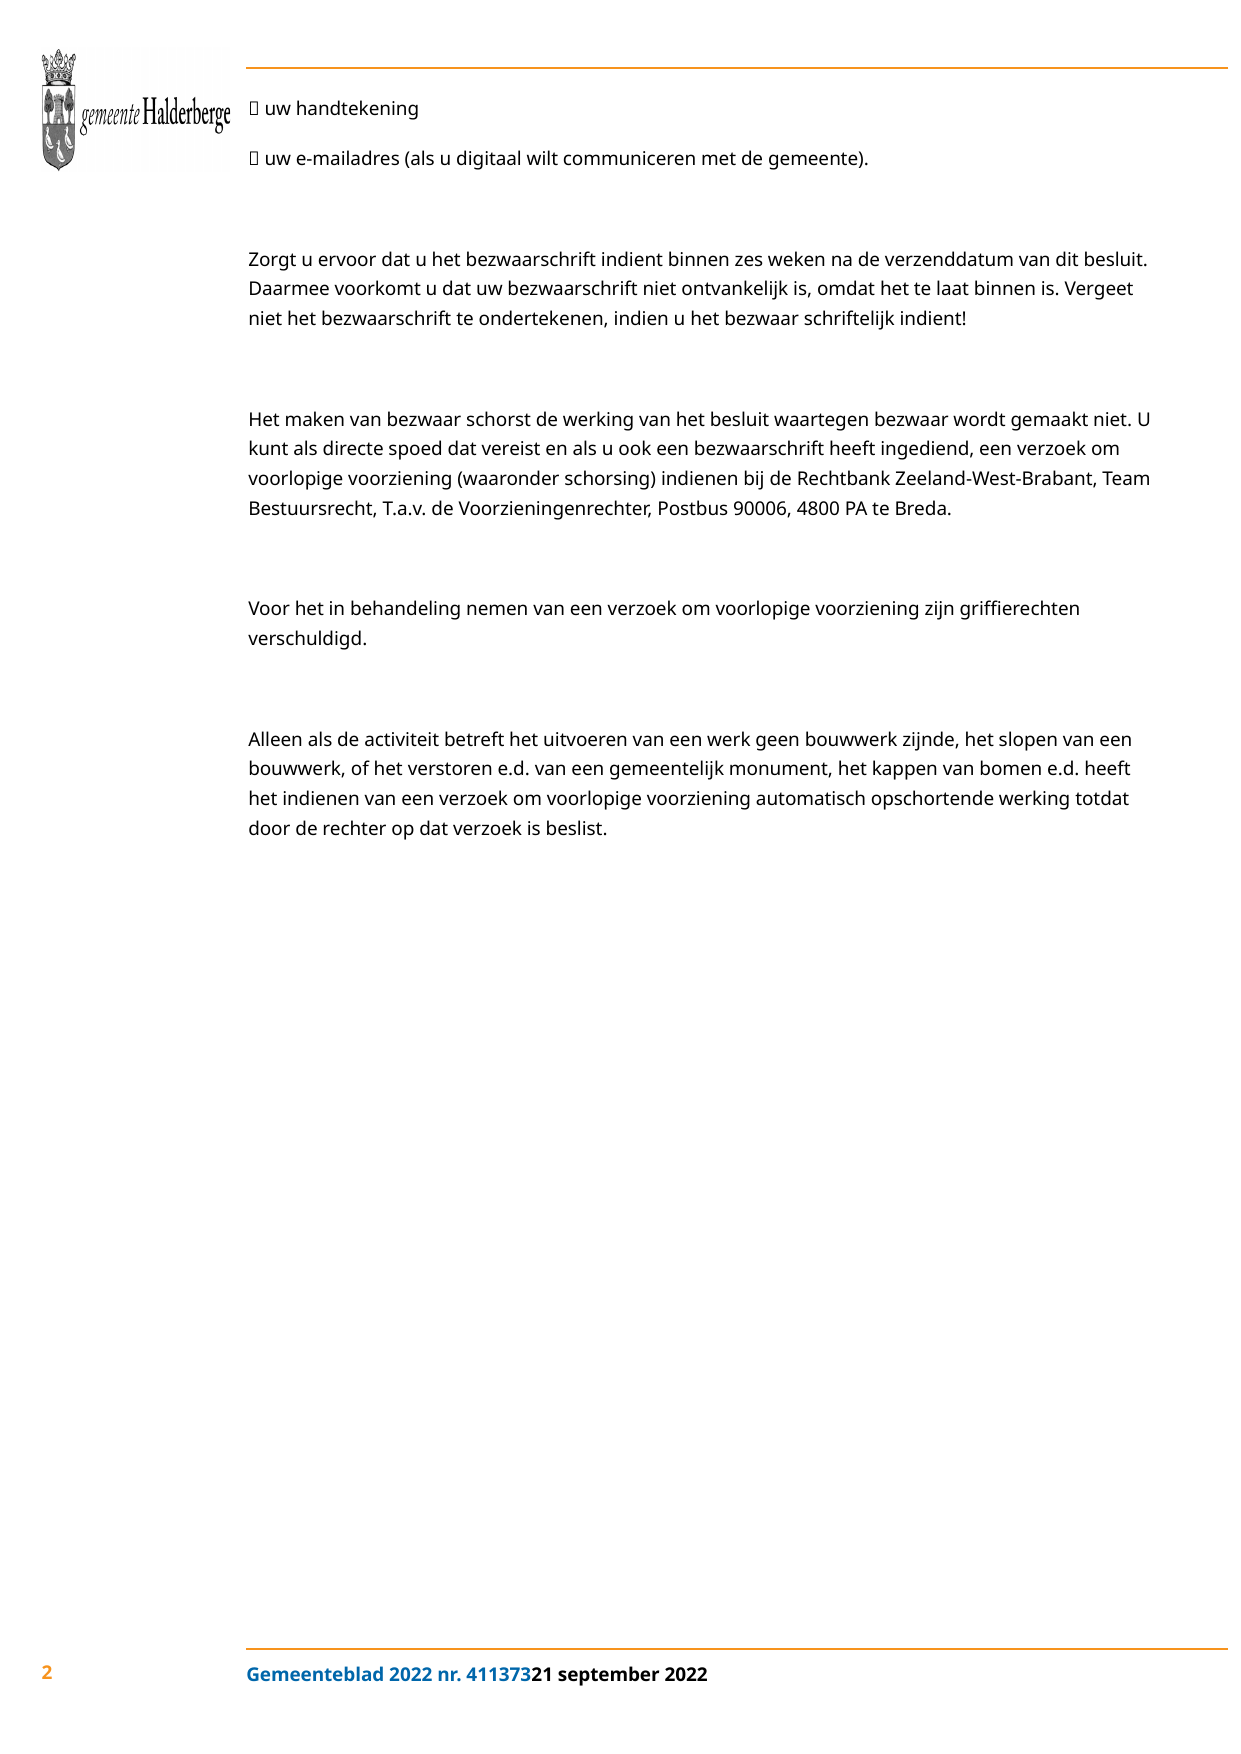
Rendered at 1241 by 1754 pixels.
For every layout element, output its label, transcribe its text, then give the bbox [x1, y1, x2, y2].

text Het maken van bezwaar schorst de werking van het besluit waartegen bezwaar wordt gemaakt niet. U kunt als directe spoed dat vereist en als u ook een bezwaarschrift heeft ingediend, een verzoek om voorlopige voorziening (waaronder schorsing) indienen bij de Rechtbank Zeeland-West-Brabant, Team Bestuursrecht, T.a.v. de Voorzieningenrechter, Postbus 90006, 4800 PA te Breda. [248, 406, 1152, 521]
text  uw handtekening [248, 95, 1152, 121]
text Voor het in behandeling nemen van een verzoek om voorlopige voorziening zijn griffierechten verschuldigd. [248, 596, 1152, 651]
text Alleen als de activiteit betreft het uitvoeren van een werk geen bouwwerk zijnde, het slopen van een bouwwerk, of het verstoren e.d. van een gemeentelijk monument, het kappen van bomen e.d. heeft het indienen van een verzoek om voorlopige voorziening automatisch opschortende werking totdat door de rechter op dat verzoek is beslist. [248, 726, 1152, 841]
picture [41, 47, 231, 172]
text Zorgt u ervoor dat u het bezwaarschrift indient binnen zes weken na de verzenddatum van dit besluit. Daarmee voorkomt u dat uw bezwaarschrift niet ontvankelijk is, omdat het te laat binnen is. Vergeet niet het bezwaarschrift te ondertekenen, indien u het bezwaar schriftelijk indient! [248, 246, 1152, 331]
text  uw e-mailadres (als u digitaal wilt communiceren met de gemeente). [248, 145, 1152, 171]
